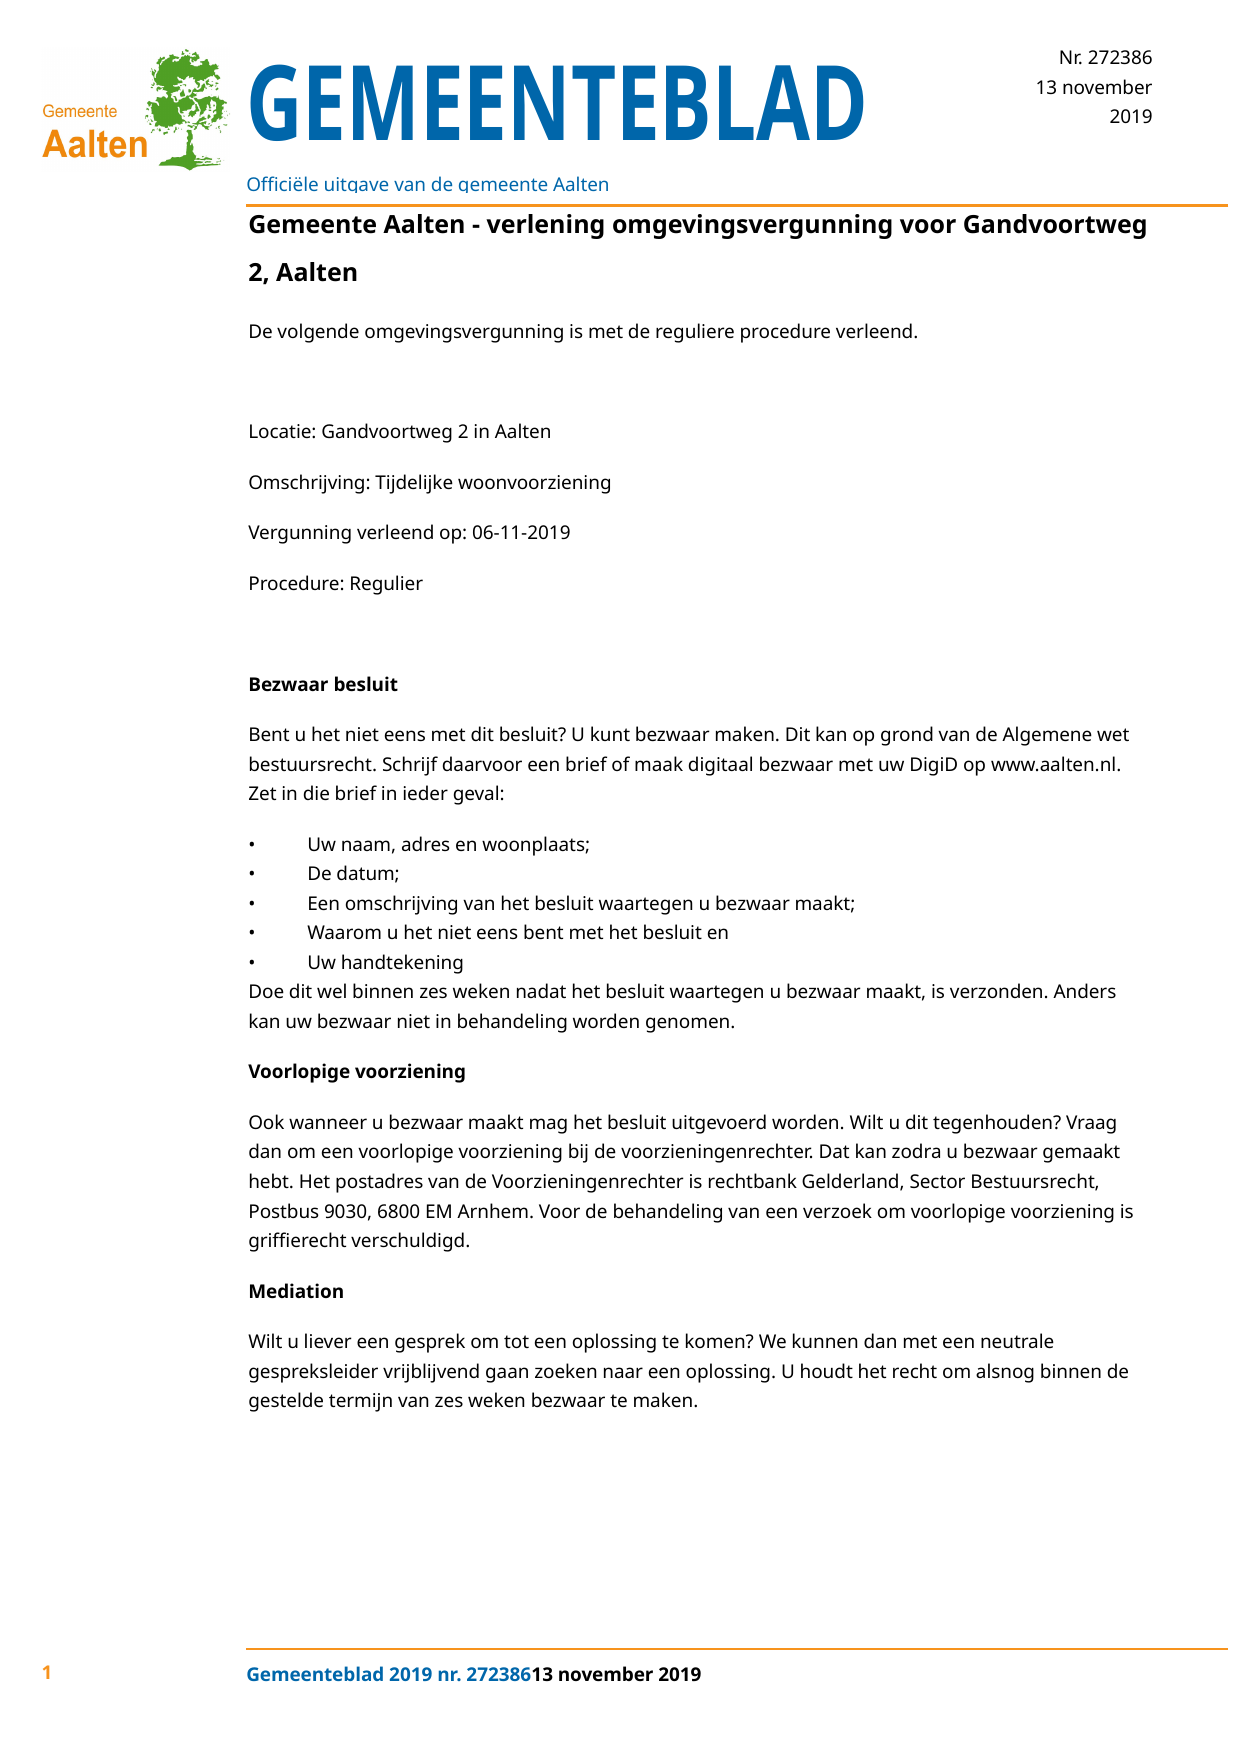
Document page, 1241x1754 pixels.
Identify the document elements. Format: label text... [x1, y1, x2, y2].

text De volgende omgevingsvergunning is met de reguliere procedure verleend. [248, 318, 1152, 344]
picture [41, 47, 231, 172]
list Een omschrijving van het besluit waartegen u bezwaar maakt; [248, 890, 1152, 916]
text Omschrijving: Tijdelijke woonvoorziening [248, 469, 1152, 495]
list Uw naam, adres en woonplaats; [248, 831, 1152, 857]
text Doe dit wel binnen zes weken nadat het besluit waartegen u bezwaar maakt, is verzonden. Anders kan uw bezwaar niet in behandeling worden genomen. [248, 979, 1152, 1034]
text Voorlopige voorziening [248, 1059, 1152, 1084]
text Gemeente Aalten - verlening omgevingsvergunning voor Gandvoortweg 2, Aalten [248, 207, 1152, 288]
text Bent u het niet eens met dit besluit? U kunt bezwaar maken. Dit kan op grond van de Algemene wet bestuursrecht. Schrijf daarvoor een brief of maak digitaal bezwaar met uw DigiD op www.aalten.nl. Zet in die brief in ieder geval: [248, 721, 1152, 806]
list Uw handtekening [248, 949, 1152, 975]
text Ook wanneer u bezwaar maakt mag het besluit uitgevoerd worden. Wilt u dit tegenhouden? Vraag dan om een voorlopige voorziening bij de voorzieningenrechter. Dat kan zodra u bezwaar gemaakt hebt. Het postadres van de Voorzieningenrechter is rechtbank Gelderland, Sector Bestuursrecht, Postbus 9030, 6800 EM Arnhem. Voor de behandeling van een verzoek om voorlopige voorziening is griffierecht verschuldigd. [248, 1109, 1152, 1253]
text Bezwaar besluit [248, 671, 1152, 697]
text Vergunning verleend op: 06-11-2019 [248, 519, 1152, 545]
text Procedure: Regulier [248, 570, 1152, 596]
list De datum; [248, 860, 1152, 886]
text Mediation [248, 1278, 1152, 1304]
text Wilt u liever een gesprek om tot een oplossing te komen? We kunnen dan met een neutrale gespreksleider vrijblijvend gaan zoeken naar een oplossing. U houdt het recht om alsnog binnen de gestelde termijn van zes weken bezwaar te maken. [248, 1328, 1152, 1413]
list Waarom u het niet eens bent met het besluit en [248, 919, 1152, 945]
text Locatie: Gandvoortweg 2 in Aalten [248, 419, 1152, 444]
